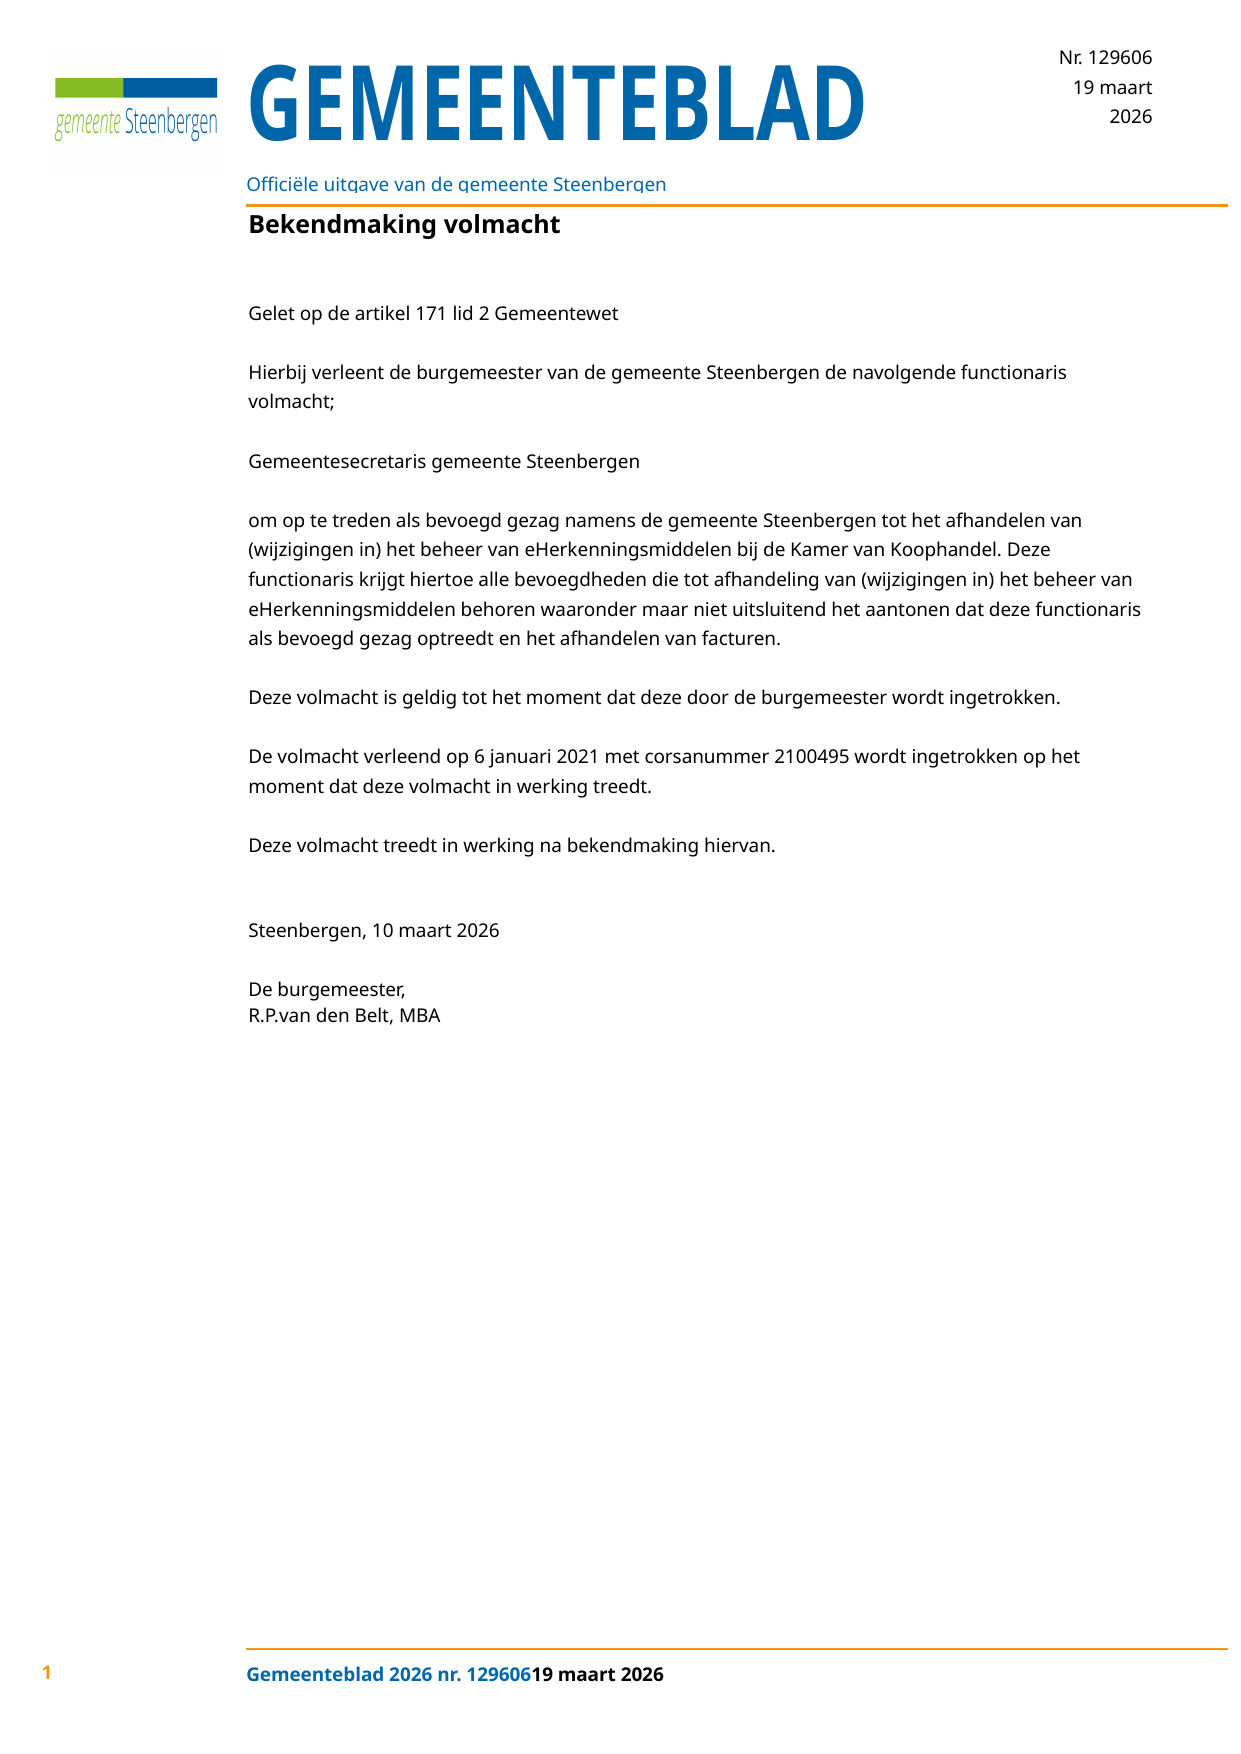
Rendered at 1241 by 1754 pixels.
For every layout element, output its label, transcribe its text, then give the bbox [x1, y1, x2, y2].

text R.P.van den Belt, MBA [248, 1002, 1152, 1028]
text Bekendmaking volmacht [248, 207, 1152, 241]
text Deze volmacht treedt in werking na bekendmaking hiervan. [248, 832, 1152, 858]
picture [41, 47, 231, 172]
text Deze volmacht is geldig tot het moment dat deze door de burgemeester wordt ingetrokken. [248, 684, 1152, 710]
text Gelet op de artikel 171 lid 2 Gemeentewet [248, 300, 1152, 326]
text om op te treden als bevoegd gezag namens de gemeente Steenbergen tot het afhandelen van (wijzigingen in) het beheer van eHerkenningsmiddelen bij de Kamer van Koophandel. Deze functionaris krijgt hiertoe alle bevoegdheden die tot afhandeling van (wijzigingen in) het beheer van eHerkenningsmiddelen behoren waaronder maar niet uitsluitend het aantonen dat deze functionaris als bevoegd gezag optreedt en het afhandelen van facturen. [248, 507, 1152, 651]
text De burgemeester, [248, 976, 1152, 1002]
text Steenbergen, 10 maart 2026 [248, 917, 1152, 943]
text Hierbij verleent de burgemeester van de gemeente Steenbergen de navolgende functionaris volmacht; [248, 359, 1152, 414]
text De volmacht verleend op 6 januari 2021 met corsanummer 2100495 wordt ingetrokken op het moment dat deze volmacht in werking treedt. [248, 744, 1152, 799]
text Gemeentesecretaris gemeente Steenbergen [248, 448, 1152, 473]
